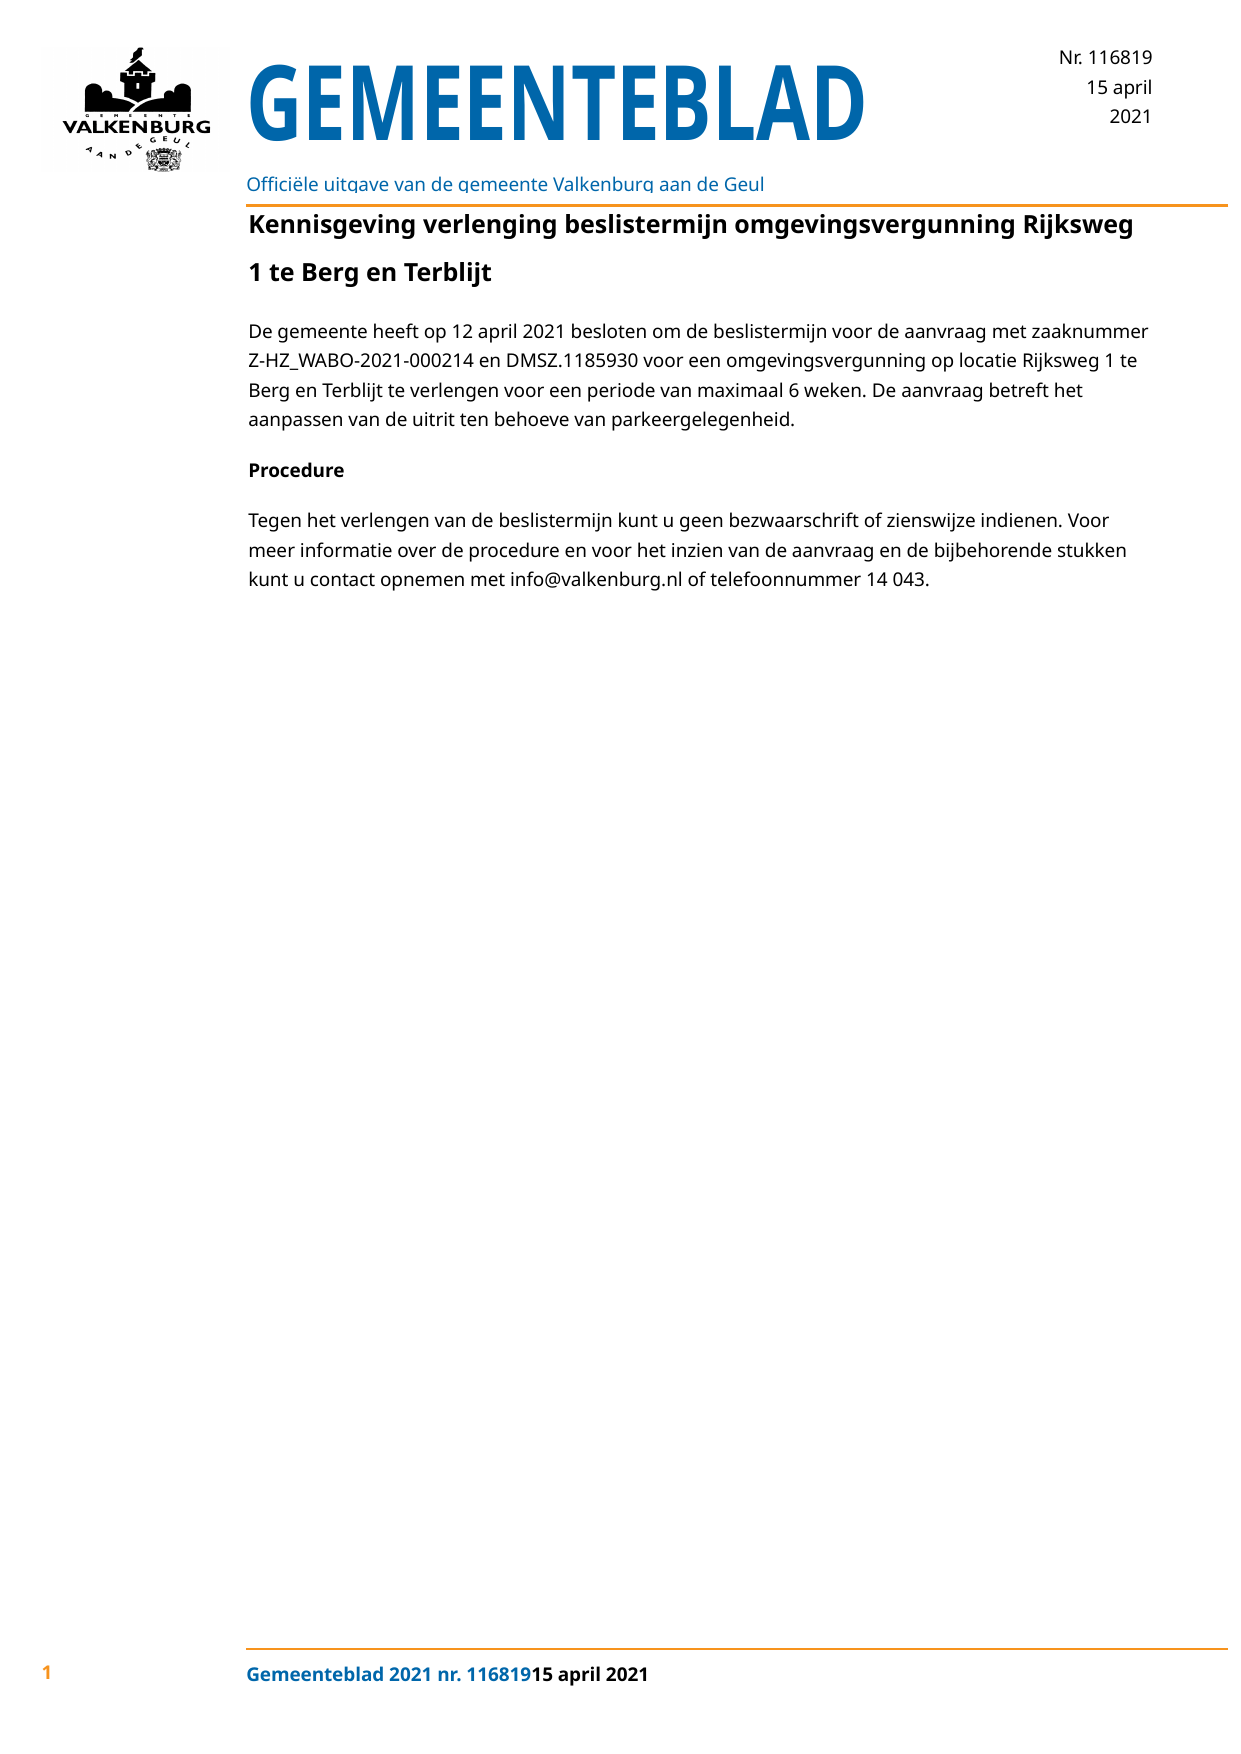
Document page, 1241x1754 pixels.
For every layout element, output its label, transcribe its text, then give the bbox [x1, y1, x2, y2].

text Tegen het verlengen van de beslistermijn kunt u geen bezwaarschrift of zienswijze indienen. Voor meer informatie over de procedure en voor het inzien van de aanvraag en de bijbehorende stukken kunt u contact opnemen met info@valkenburg.nl of telefoonnummer 14 043. [248, 507, 1152, 592]
text Procedure [248, 457, 1152, 483]
picture [41, 47, 231, 172]
text Kennisgeving verlenging beslistermijn omgevingsvergunning Rijksweg 1 te Berg en Terblijt [248, 207, 1152, 288]
text De gemeente heeft op 12 april 2021 besloten om de beslistermijn voor de aanvraag met zaaknummer Z-HZ_WABO-2021-000214 en DMSZ.1185930 voor een omgevingsvergunning op locatie Rijksweg 1 te Berg en Terblijt te verlengen voor een periode van maximaal 6 weken. De aanvraag betreft het aanpassen van de uitrit ten behoeve van parkeergelegenheid. [248, 318, 1152, 432]
